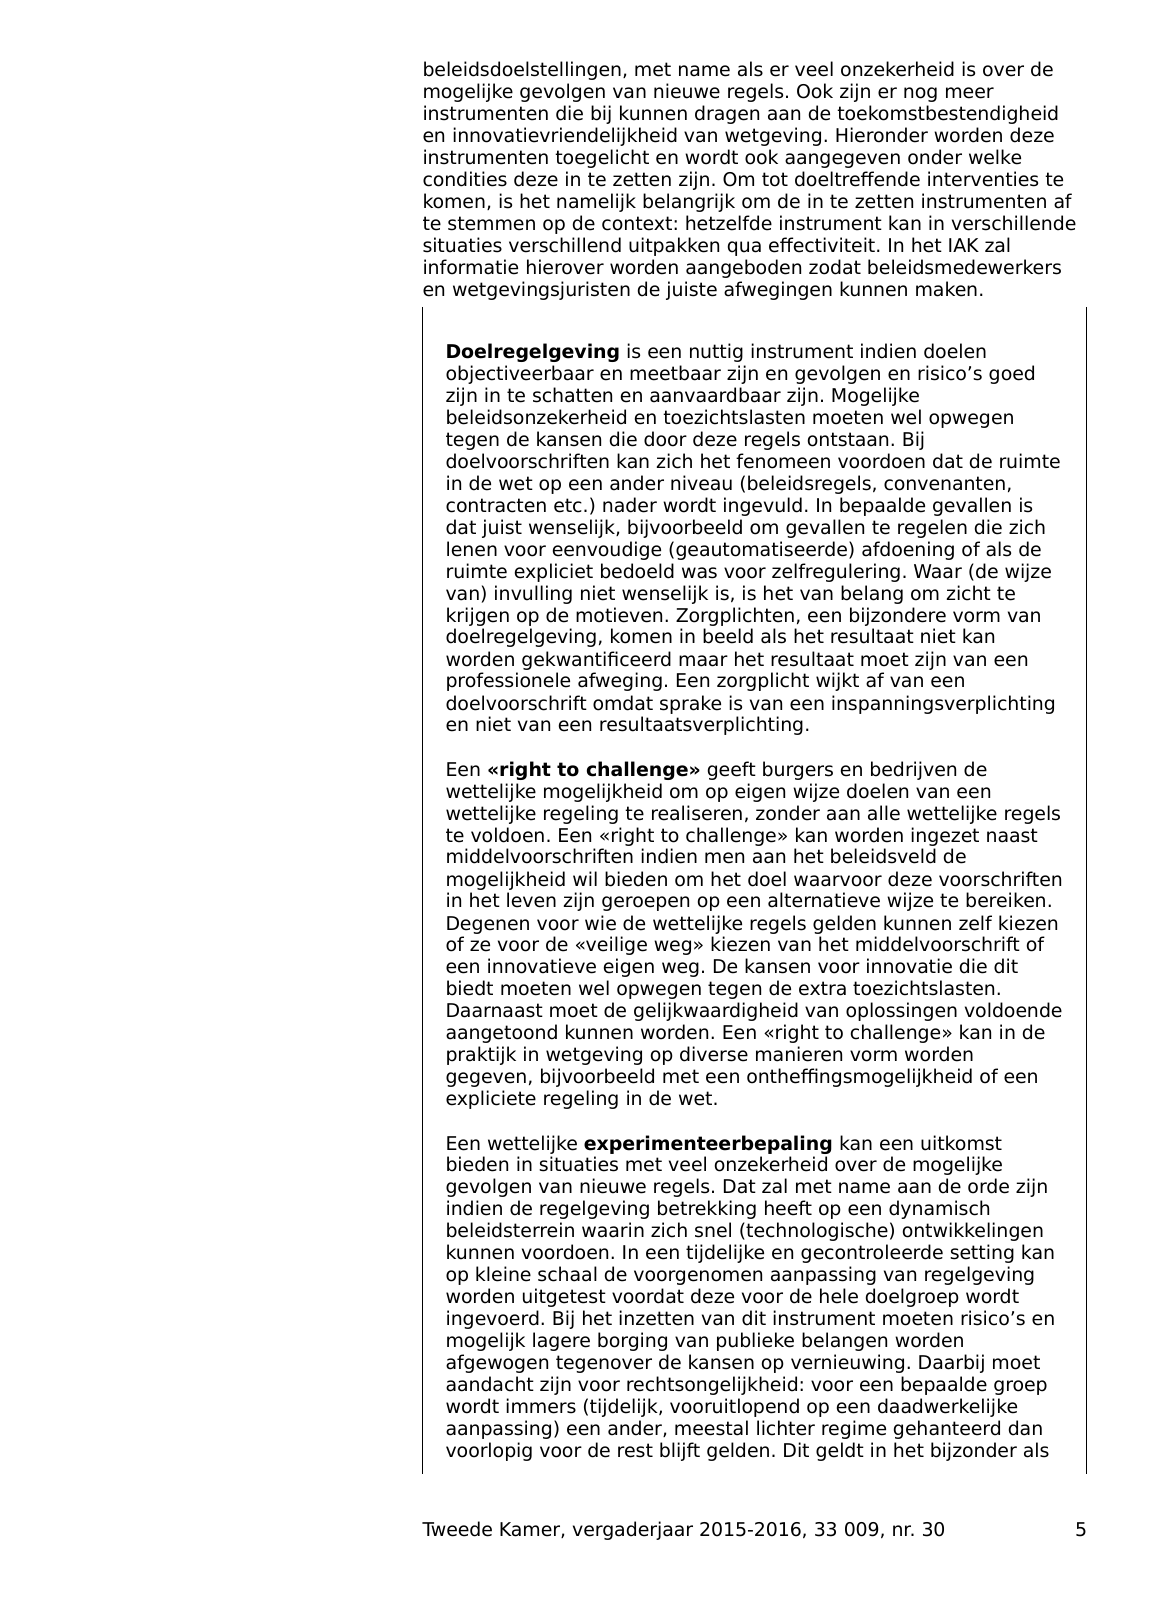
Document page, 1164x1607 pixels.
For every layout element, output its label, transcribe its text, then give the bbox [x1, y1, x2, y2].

text beleidsdoelstellingen, met name als er veel onzekerheid is over de mogelijke gevolgen van nieuwe regels. Ook zijn er nog meer instrumenten die bij kunnen dragen aan de toekomstbestendigheid en innovatievriendelijkheid van wetgeving. Hieronder worden deze instrumenten toegelicht en wordt ook aangegeven onder welke condities deze in te zetten zijn. Om tot doeltreffende interventies te komen, is het namelijk belangrijk om de in te zetten instrumenten af te stemmen op de context: hetzelfde instrument kan in verschillende situaties verschillend uitpakken qua effectiviteit. In het IAK zal informatie hierover worden aangeboden zodat beleidsmedewerkers en wetgevingsjuristen de juiste afwegingen kunnen maken. [422, 59, 1087, 301]
table_header Doelregelgeving is een nuttig instrument indien doelen objectiveerbaar en meetbaar zijn en gevolgen en risico’s goed zijn in te schatten en aanvaardbaar zijn. Mogelijke beleidsonzekerheid en toezichtslasten moeten wel opwegen tegen de kansen die door deze regels ontstaan. Bij doelvoorschriften kan zich het fenomeen voordoen dat de ruimte in de wet op een ander niveau (beleidsregels, convenanten, contracten etc.) nader wordt ingevuld. In bepaalde gevallen is dat juist wenselijk, bijvoorbeeld om gevallen te regelen die zich lenen voor eenvoudige (geautomatiseerde) afdoening of als de ruimte expliciet bedoeld was voor zelfregulering. Waar (de wijze van) invulling niet wenselijk is, is het van belang om zicht te krijgen op de motieven. Zorgplichten, een bijzondere vorm van doelregelgeving, komen in beeld als het resultaat niet kan worden gekwantificeerd maar het resultaat moet zijn van een professionele afweging. Een zorgplicht wijkt af van een doelvoorschrift omdat sprake is van een inspanningsverplichting en niet van een resultaatsverplichting. Een «right to challenge» geeft burgers en bedrijven de wettelijke mogelijkheid om op eigen wijze doelen van een wettelijke regeling te realiseren, zonder aan alle wettelijke regels te voldoen. Een «right to challenge» kan worden ingezet naast middelvoorschriften indien men aan het beleidsveld de mogelijkheid wil bieden om het doel waarvoor deze voorschriften in het leven zijn geroepen op een alternatieve wijze te bereiken. Degenen voor wie de wettelijke regels gelden kunnen zelf kiezen of ze voor de «veilige weg» kiezen van het middelvoorschrift of een innovatieve eigen weg. De kansen voor innovatie die dit biedt moeten wel opwegen tegen de extra toezichtslasten. Daarnaast moet de gelijkwaardigheid van oplossingen voldoende aangetoond kunnen worden. Een «right to challenge» kan in de praktijk in wetgeving op diverse manieren vorm worden gegeven, bijvoorbeeld met een ontheffingsmogelijkheid of een expliciete regeling in de wet. Een wettelijke experimenteerbepaling kan een uitkomst bieden in situaties met veel onzekerheid over de mogelijke gevolgen van nieuwe regels. Dat zal met name aan de orde zijn indien de regelgeving betrekking heeft op een dynamisch beleidsterrein waarin zich snel (technologische) ontwikkelingen kunnen voordoen. In een tijdelijke en gecontroleerde setting kan op kleine schaal de voorgenomen aanpassing van regelgeving worden uitgetest voordat deze voor de hele doelgroep wordt ingevoerd. Bij het inzetten van dit instrument moeten risico’s en mogelijk lagere borging van publieke belangen worden afgewogen tegenover de kansen op vernieuwing. Daarbij moet aandacht zijn voor rechtsongelijkheid: voor een bepaalde groep wordt immers (tijdelijk, vooruitlopend op een daadwerkelijke aanpassing) een ander, meestal lichter regime gehanteerd dan voorlopig voor de rest blijft gelden. Dit geldt in het bijzonder als [423, 307, 1086, 1474]
